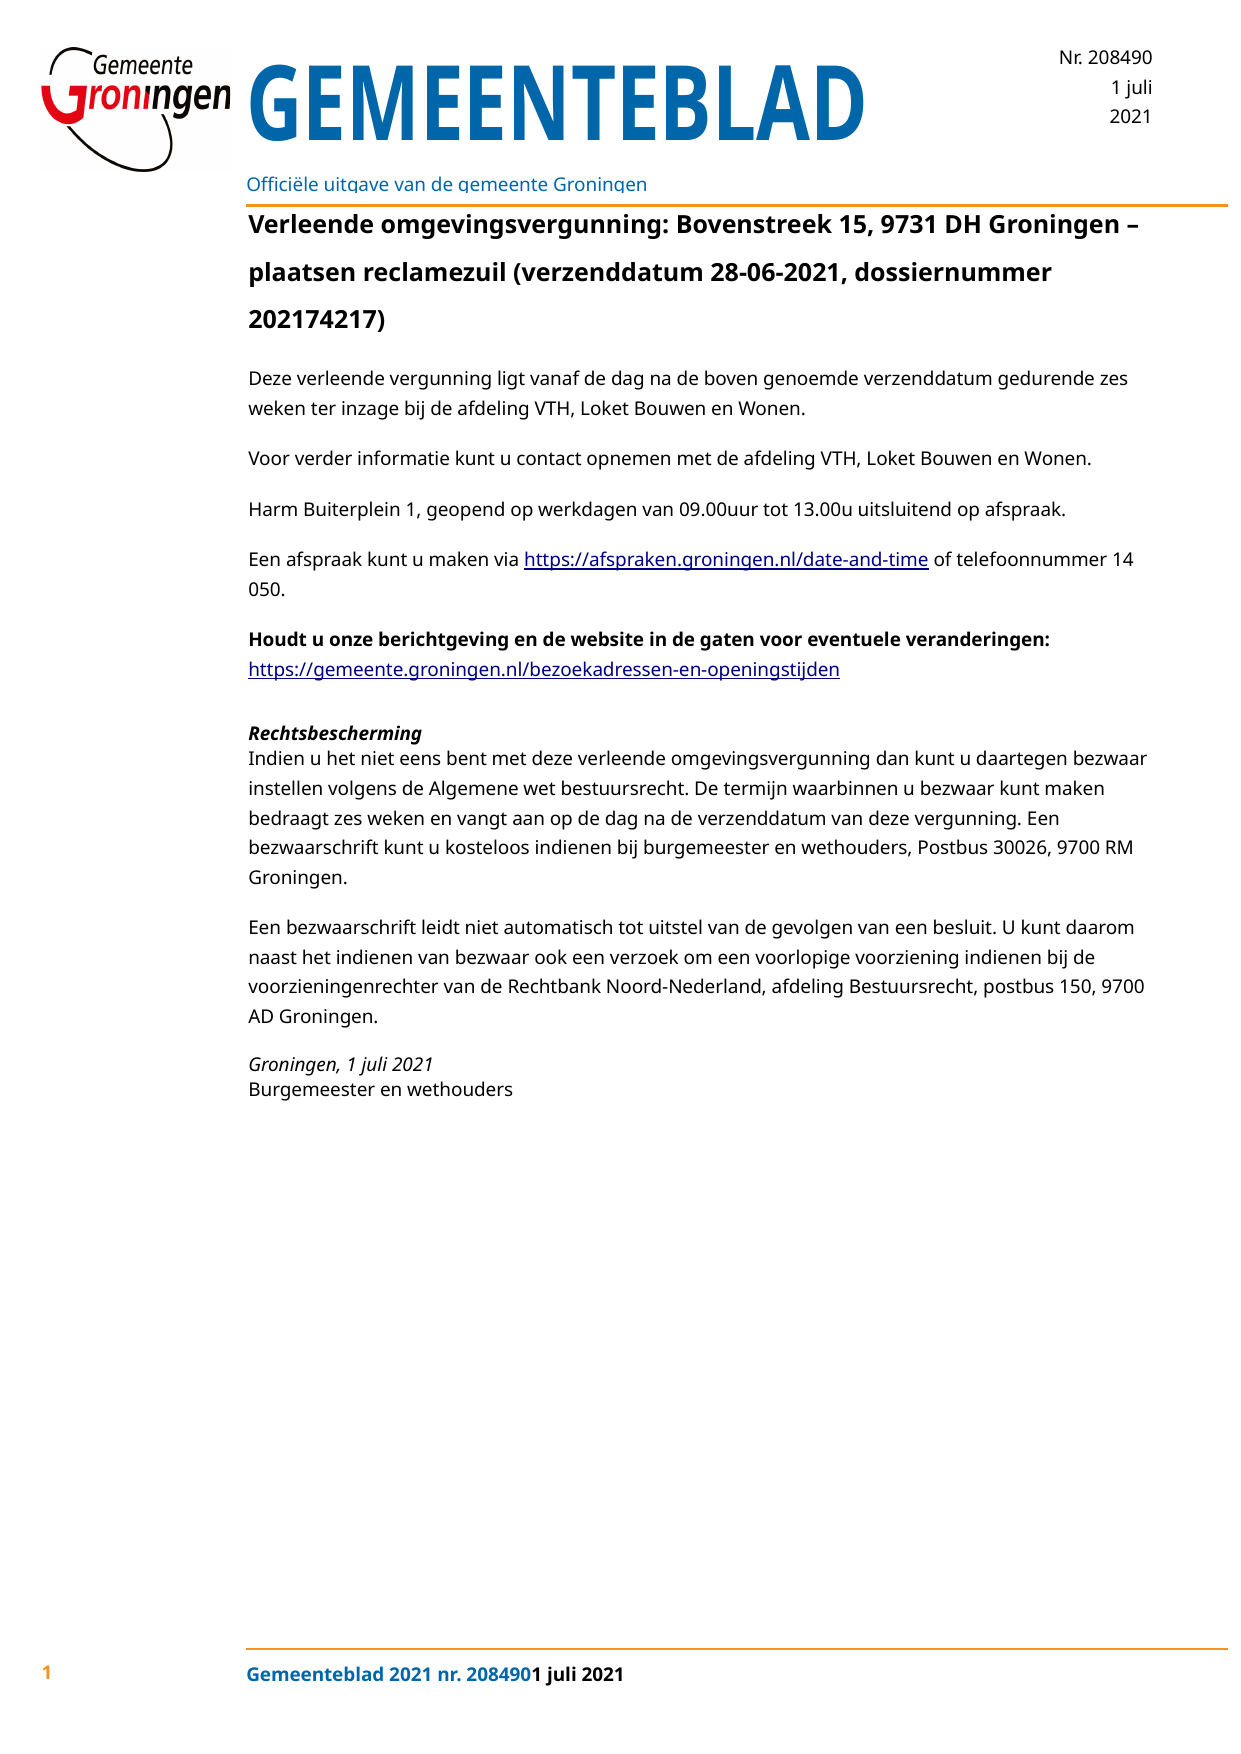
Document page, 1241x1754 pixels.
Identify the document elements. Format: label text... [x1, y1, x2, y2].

text Rechtsbescherming [248, 720, 1152, 746]
text Een bezwaarschrift leidt niet automatisch tot uitstel van de gevolgen van een besluit. U kunt daarom naast het indienen van bezwaar ook een verzoek om een voorlopige voorziening indienen bij de voorzieningenrechter van de Rechtbank Noord-Nederland, afdeling Bestuursrecht, postbus 150, 9700 AD Groningen. [248, 914, 1152, 1029]
picture [41, 47, 231, 172]
text Verleende omgevingsvergunning: Bovenstreek 15, 9731 DH Groningen – plaatsen reclamezuil (verzenddatum 28-06-2021, dossiernummer 202174217) [248, 207, 1152, 336]
text Indien u het niet eens bent met deze verleende omgevingsvergunning dan kunt u daartegen bezwaar instellen volgens de Algemene wet bestuursrecht. De termijn waarbinnen u bezwaar kunt maken bedraagt zes weken en vangt aan op de dag na de verzenddatum van deze vergunning. Een bezwaarschrift kunt u kosteloos indienen bij burgemeester en wethouders, Postbus 30026, 9700 RM Groningen. [248, 746, 1152, 890]
text Groningen, 1 juli 2021 [248, 1051, 1152, 1077]
text Houdt u onze berichtgeving en de website in de gaten voor eventuele veranderingen: https://gemeente.groningen.nl/bezoekadressen-en-openingstijden [248, 626, 1152, 682]
text Een afspraak kunt u maken via https://afspraken.groningen.nl/date-and-time of telefoonnummer 14 050. [248, 546, 1152, 602]
text Harm Buiterplein 1, geopend op werkdagen van 09.00uur tot 13.00u uitsluitend op afspraak. [248, 496, 1152, 522]
text Burgemeester en wethouders [248, 1077, 1152, 1102]
text Voor verder informatie kunt u contact opnemen met de afdeling VTH, Loket Bouwen en Wonen. [248, 446, 1152, 471]
text Deze verleende vergunning ligt vanaf de dag na de boven genoemde verzenddatum gedurende zes weken ter inzage bij de afdeling VTH, Loket Bouwen en Wonen. [248, 366, 1152, 421]
